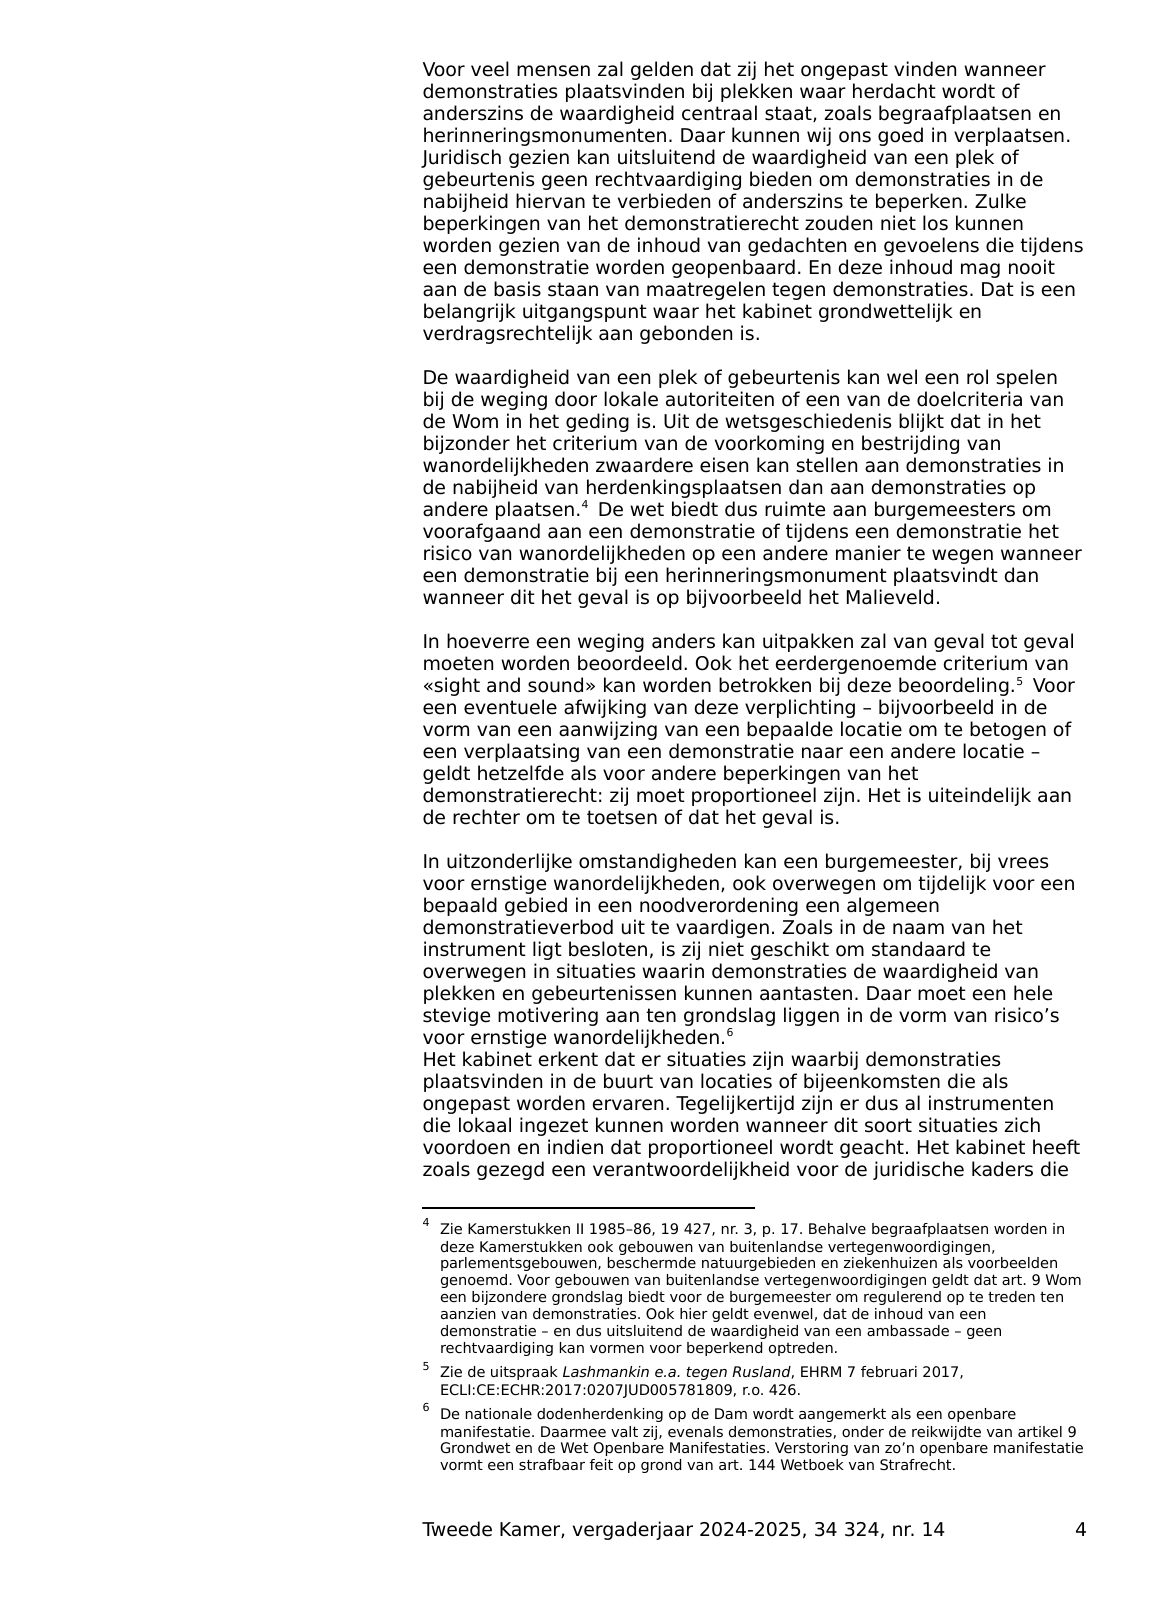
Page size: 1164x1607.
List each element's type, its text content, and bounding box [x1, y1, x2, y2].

text In hoeverre een weging anders kan uitpakken zal van geval tot geval moeten worden beoordeeld. Ook het eerdergenoemde criterium van «sight and sound» kan worden betrokken bij deze beoordeling. Voor een eventuele afwijking van deze verplichting – bijvoorbeeld in de vorm van een aanwijzing van een bepaalde locatie om te betogen of een verplaatsing van een demonstratie naar een andere locatie – geldt hetzelfde als voor andere beperkingen van het demonstratierecht: zij moet proportioneel zijn. Het is uiteindelijk aan de rechter om te toetsen of dat het geval is. [422, 631, 1087, 829]
text Het kabinet erkent dat er situaties zijn waarbij demonstraties plaatsvinden in de buurt van locaties of bijeenkomsten die als ongepast worden ervaren. Tegelijkertijd zijn er dus al instrumenten die lokaal ingezet kunnen worden wanneer dit soort situaties zich voordoen en indien dat proportioneel wordt geacht. Het kabinet heeft zoals gezegd een verantwoordelijkheid voor de juridische kaders die [422, 1049, 1087, 1181]
text De nationale dodenherdenking op de Dam wordt aangemerkt als een openbare manifestatie. Daarmee valt zij, evenals demonstraties, onder de reikwijdte van artikel 9 Grondwet en de Wet Openbare Manifestaties. Verstoring van zo’n openbare manifestatie vormt een strafbaar feit op grond van art. 144 Wetboek van Strafrecht. [422, 1402, 1087, 1474]
text Zie de uitspraak Lashmankin e.a. tegen Rusland, EHRM 7 februari 2017, ECLI:CE:ECHR:2017:0207JUD005781809, r.o. 426. [422, 1360, 1087, 1399]
text In uitzonderlijke omstandigheden kan een burgemeester, bij vrees voor ernstige wanordelijkheden, ook overwegen om tijdelijk voor een bepaald gebied in een noodverordening een algemeen demonstratieverbod uit te vaardigen. Zoals in de naam van het instrument ligt besloten, is zij niet geschikt om standaard te overwegen in situaties waarin demonstraties de waardigheid van plekken en gebeurtenissen kunnen aantasten. Daar moet een hele stevige motivering aan ten grondslag liggen in de vorm van risico’s voor ernstige wanordelijkheden. [422, 851, 1087, 1049]
text Voor veel mensen zal gelden dat zij het ongepast vinden wanneer demonstraties plaatsvinden bij plekken waar herdacht wordt of anderszins de waardigheid centraal staat, zoals begraafplaatsen en herinneringsmonumenten. Daar kunnen wij ons goed in verplaatsen. Juridisch gezien kan uitsluitend de waardigheid van een plek of gebeurtenis geen rechtvaardiging bieden om demonstraties in de nabijheid hiervan te verbieden of anderszins te beperken. Zulke beperkingen van het demonstratierecht zouden niet los kunnen worden gezien van de inhoud van gedachten en gevoelens die tijdens een demonstratie worden geopenbaard. En deze inhoud mag nooit aan de basis staan van maatregelen tegen demonstraties. Dat is een belangrijk uitgangspunt waar het kabinet grondwettelijk en verdragsrechtelijk aan gebonden is. [422, 59, 1087, 345]
text Zie Kamerstukken II 1985–86, 19 427, nr. 3, p. 17. Behalve begraafplaatsen worden in deze Kamerstukken ook gebouwen van buitenlandse vertegenwoordigingen, parlementsgebouwen, beschermde natuurgebieden en ziekenhuizen als voorbeelden genoemd. Voor gebouwen van buitenlandse vertegenwoordigingen geldt dat art. 9 Wom een bijzondere grondslag biedt voor de burgemeester om regulerend op te treden ten aanzien van demonstraties. Ook hier geldt evenwel, dat de inhoud van een demonstratie – en dus uitsluitend de waardigheid van een ambassade – geen rechtvaardiging kan vormen voor beperkend optreden. [422, 1217, 1087, 1357]
text De waardigheid van een plek of gebeurtenis kan wel een rol spelen bij de weging door lokale autoriteiten of een van de doelcriteria van de Wom in het geding is. Uit de wetsgeschiedenis blijkt dat in het bijzonder het criterium van de voorkoming en bestrijding van wanordelijkheden zwaardere eisen kan stellen aan demonstraties in de nabijheid van herdenkingsplaatsen dan aan demonstraties op andere plaatsen. De wet biedt dus ruimte aan burgemeesters om voorafgaand aan een demonstratie of tijdens een demonstratie het risico van wanordelijkheden op een andere manier te wegen wanneer een demonstratie bij een herinneringsmonument plaatsvindt dan wanneer dit het geval is op bijvoorbeeld het Malieveld. [422, 367, 1087, 609]
